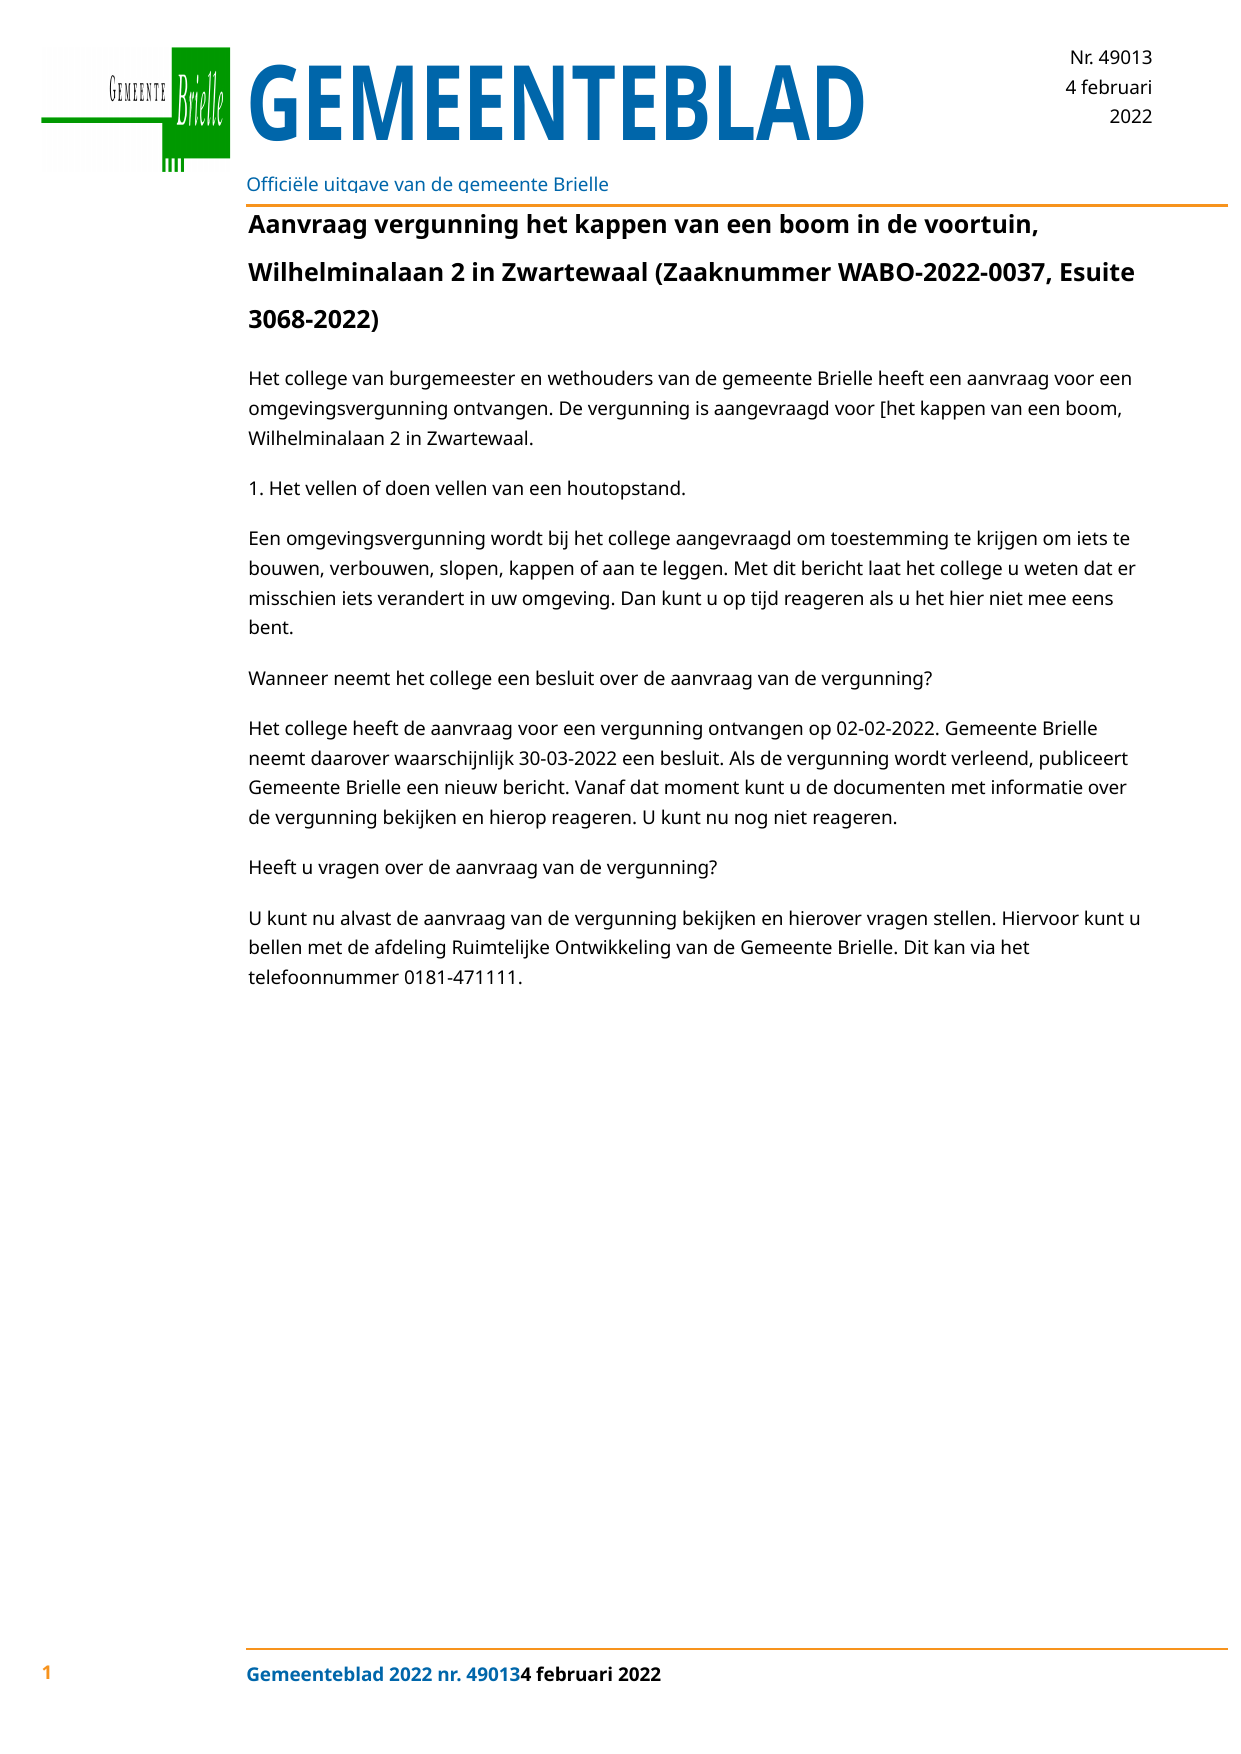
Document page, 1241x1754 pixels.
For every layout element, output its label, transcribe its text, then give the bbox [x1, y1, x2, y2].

text 1. Het vellen of doen vellen van een houtopstand. [248, 475, 1152, 501]
text Aanvraag vergunning het kappen van een boom in de voortuin, Wilhelminalaan 2 in Zwartewaal (Zaaknummer WABO-2022-0037, Esuite 3068-2022) [248, 207, 1152, 336]
picture [41, 47, 231, 172]
text Een omgevingsvergunning wordt bij het college aangevraagd om toestemming te krijgen om iets te bouwen, verbouwen, slopen, kappen of aan te leggen. Met dit bericht laat het college u weten dat er misschien iets verandert in uw omgeving. Dan kunt u op tijd reageren als u het hier niet mee eens bent. [248, 526, 1152, 640]
text Het college van burgemeester en wethouders van de gemeente Brielle heeft een aanvraag voor een omgevingsvergunning ontvangen. De vergunning is aangevraagd voor [het kappen van een boom, Wilhelminalaan 2 in Zwartewaal. [248, 366, 1152, 450]
text Heeft u vragen over de aanvraag van de vergunning? [248, 854, 1152, 880]
text Wanneer neemt het college een besluit over de aanvraag van de vergunning? [248, 665, 1152, 690]
text U kunt nu alvast de aanvraag van de vergunning bekijken en hierover vragen stellen. Hiervoor kunt u bellen met de afdeling Ruimtelijke Ontwikkeling van de Gemeente Brielle. Dit kan via het telefoonnummer 0181-471111. [248, 905, 1152, 989]
text Het college heeft de aanvraag voor een vergunning ontvangen op 02-02-2022. Gemeente Brielle neemt daarover waarschijnlijk 30-03-2022 een besluit. Als de vergunning wordt verleend, publiceert Gemeente Brielle een nieuw bericht. Vanaf dat moment kunt u de documenten met informatie over de vergunning bekijken en hierop reageren. U kunt nu nog niet reageren. [248, 715, 1152, 829]
